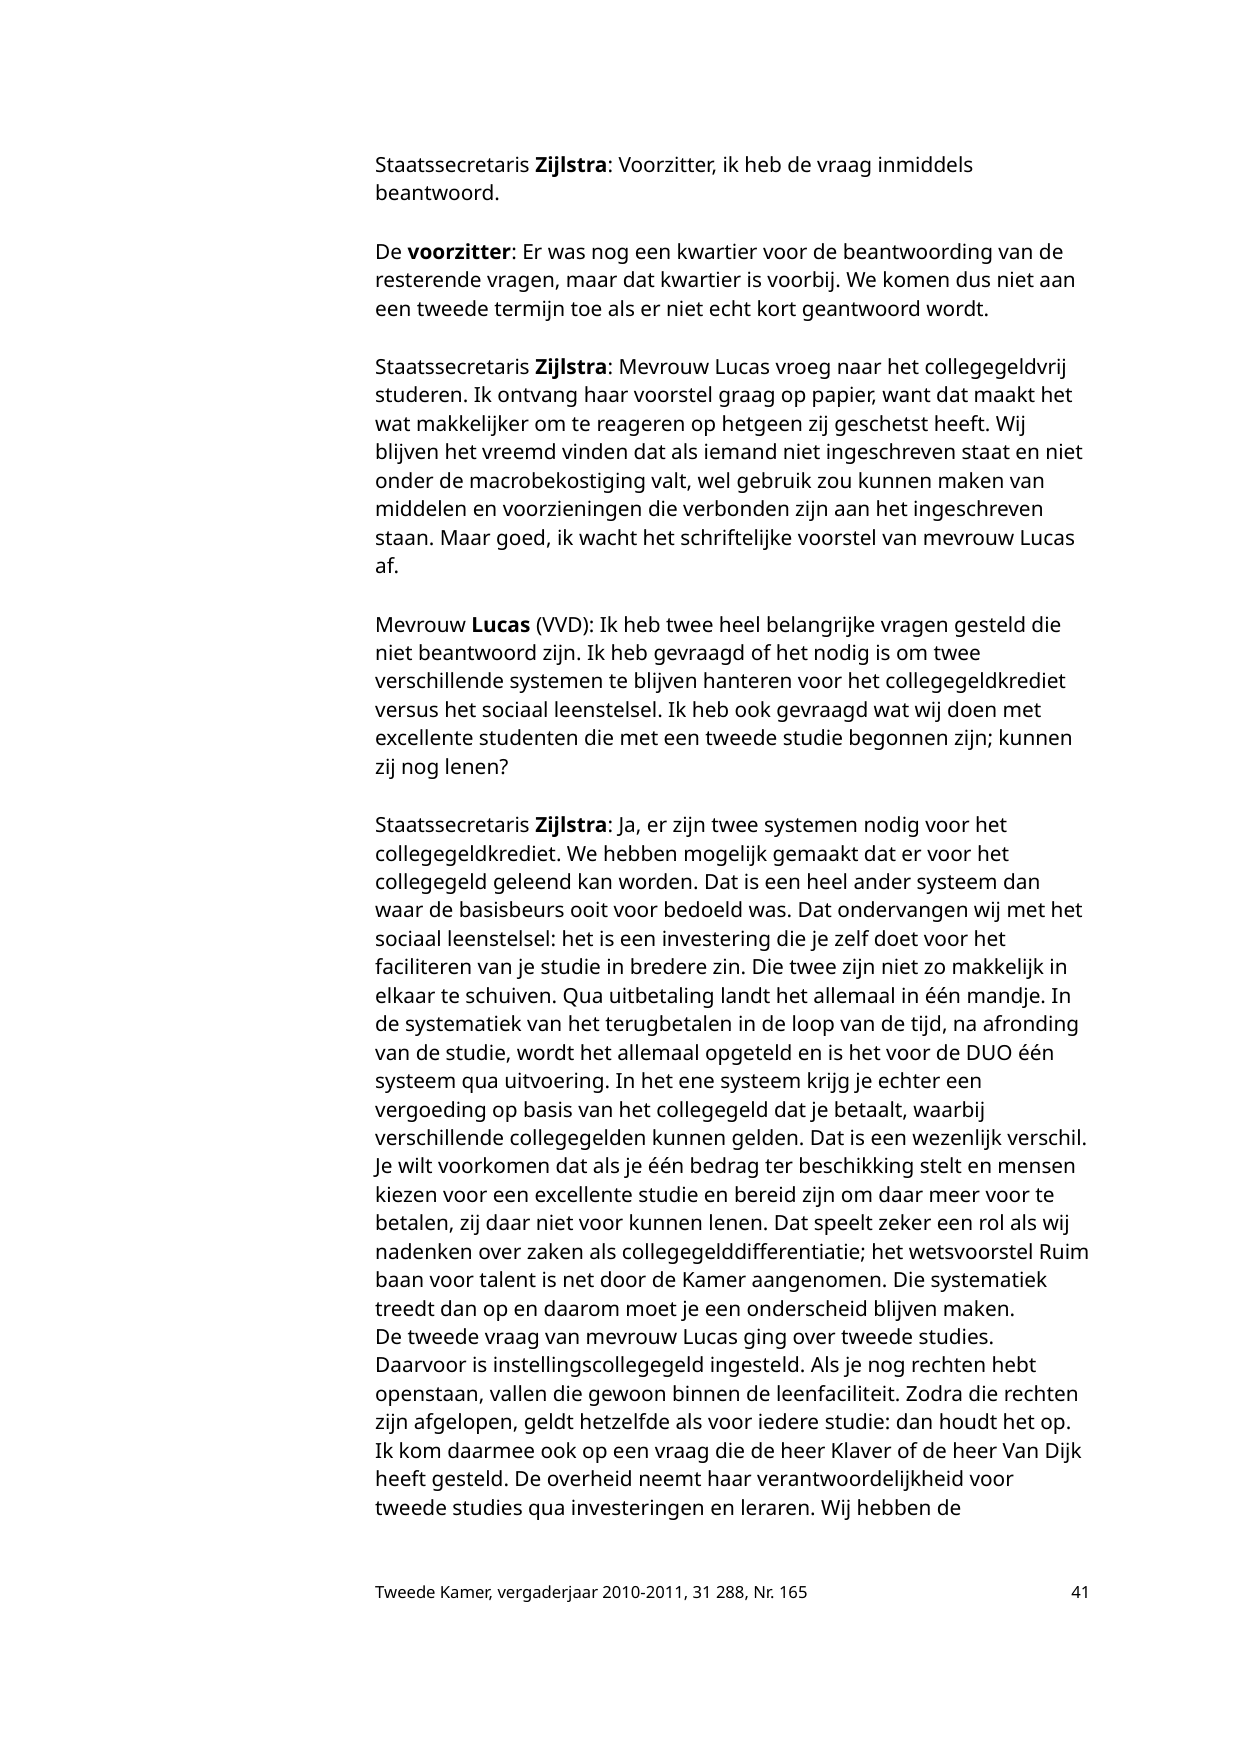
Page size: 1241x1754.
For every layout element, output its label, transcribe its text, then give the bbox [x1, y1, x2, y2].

text Staatssecretaris Zijlstra: Voorzitter, ik heb de vraag inmiddels beantwoord. [375, 150, 1090, 207]
text De tweede vraag van mevrouw Lucas ging over tweede studies. Daarvoor is instellingscollegegeld ingesteld. Als je nog rechten hebt openstaan, vallen die gewoon binnen de leenfaciliteit. Zodra die rechten zijn afgelopen, geldt hetzelfde als voor iedere studie: dan houdt het op. Ik kom daarmee ook op een vraag die de heer Klaver of de heer Van Dijk heeft gesteld. De overheid neemt haar verantwoordelijkheid voor tweede studies qua investeringen en leraren. Wij hebben de [375, 1322, 1090, 1521]
text Staatssecretaris Zijlstra: Mevrouw Lucas vroeg naar het collegegeldvrij studeren. Ik ontvang haar voorstel graag op papier, want dat maakt het wat makkelijker om te reageren op hetgeen zij geschetst heeft. Wij blijven het vreemd vinden dat als iemand niet ingeschreven staat en niet onder de macrobekostiging valt, wel gebruik zou kunnen maken van middelen en voorzieningen die verbonden zijn aan het ingeschreven staan. Maar goed, ik wacht het schriftelijke voorstel van mevrouw Lucas af. [375, 352, 1090, 580]
text Mevrouw Lucas (VVD): Ik heb twee heel belangrijke vragen gesteld die niet beantwoord zijn. Ik heb gevraagd of het nodig is om twee verschillende systemen te blijven hanteren voor het collegegeldkrediet versus het sociaal leenstelsel. Ik heb ook gevraagd wat wij doen met excellente studenten die met een tweede studie begonnen zijn; kunnen zij nog lenen? [375, 610, 1090, 780]
text De voorzitter: Er was nog een kwartier voor de beantwoording van de resterende vragen, maar dat kwartier is voorbij. We komen dus niet aan een tweede termijn toe als er niet echt kort geantwoord wordt. [375, 237, 1090, 322]
text Staatssecretaris Zijlstra: Ja, er zijn twee systemen nodig voor het collegegeldkrediet. We hebben mogelijk gemaakt dat er voor het collegegeld geleend kan worden. Dat is een heel ander systeem dan waar de basisbeurs ooit voor bedoeld was. Dat ondervangen wij met het sociaal leenstelsel: het is een investering die je zelf doet voor het faciliteren van je studie in bredere zin. Die twee zijn niet zo makkelijk in elkaar te schuiven. Qua uitbetaling landt het allemaal in één mandje. In de systematiek van het terugbetalen in de loop van de tijd, na afronding van de studie, wordt het allemaal opgeteld en is het voor de DUO één systeem qua uitvoering. In het ene systeem krijg je echter een vergoeding op basis van het collegegeld dat je betaalt, waarbij verschillende collegegelden kunnen gelden. Dat is een wezenlijk verschil. Je wilt voorkomen dat als je één bedrag ter beschikking stelt en mensen kiezen voor een excellente studie en bereid zijn om daar meer voor te betalen, zij daar niet voor kunnen lenen. Dat speelt zeker een rol als wij nadenken over zaken als collegegelddifferentiatie; het wetsvoorstel Ruim baan voor talent is net door de Kamer aangenomen. Die systematiek treedt dan op en daarom moet je een onderscheid blijven maken. [375, 810, 1090, 1322]
